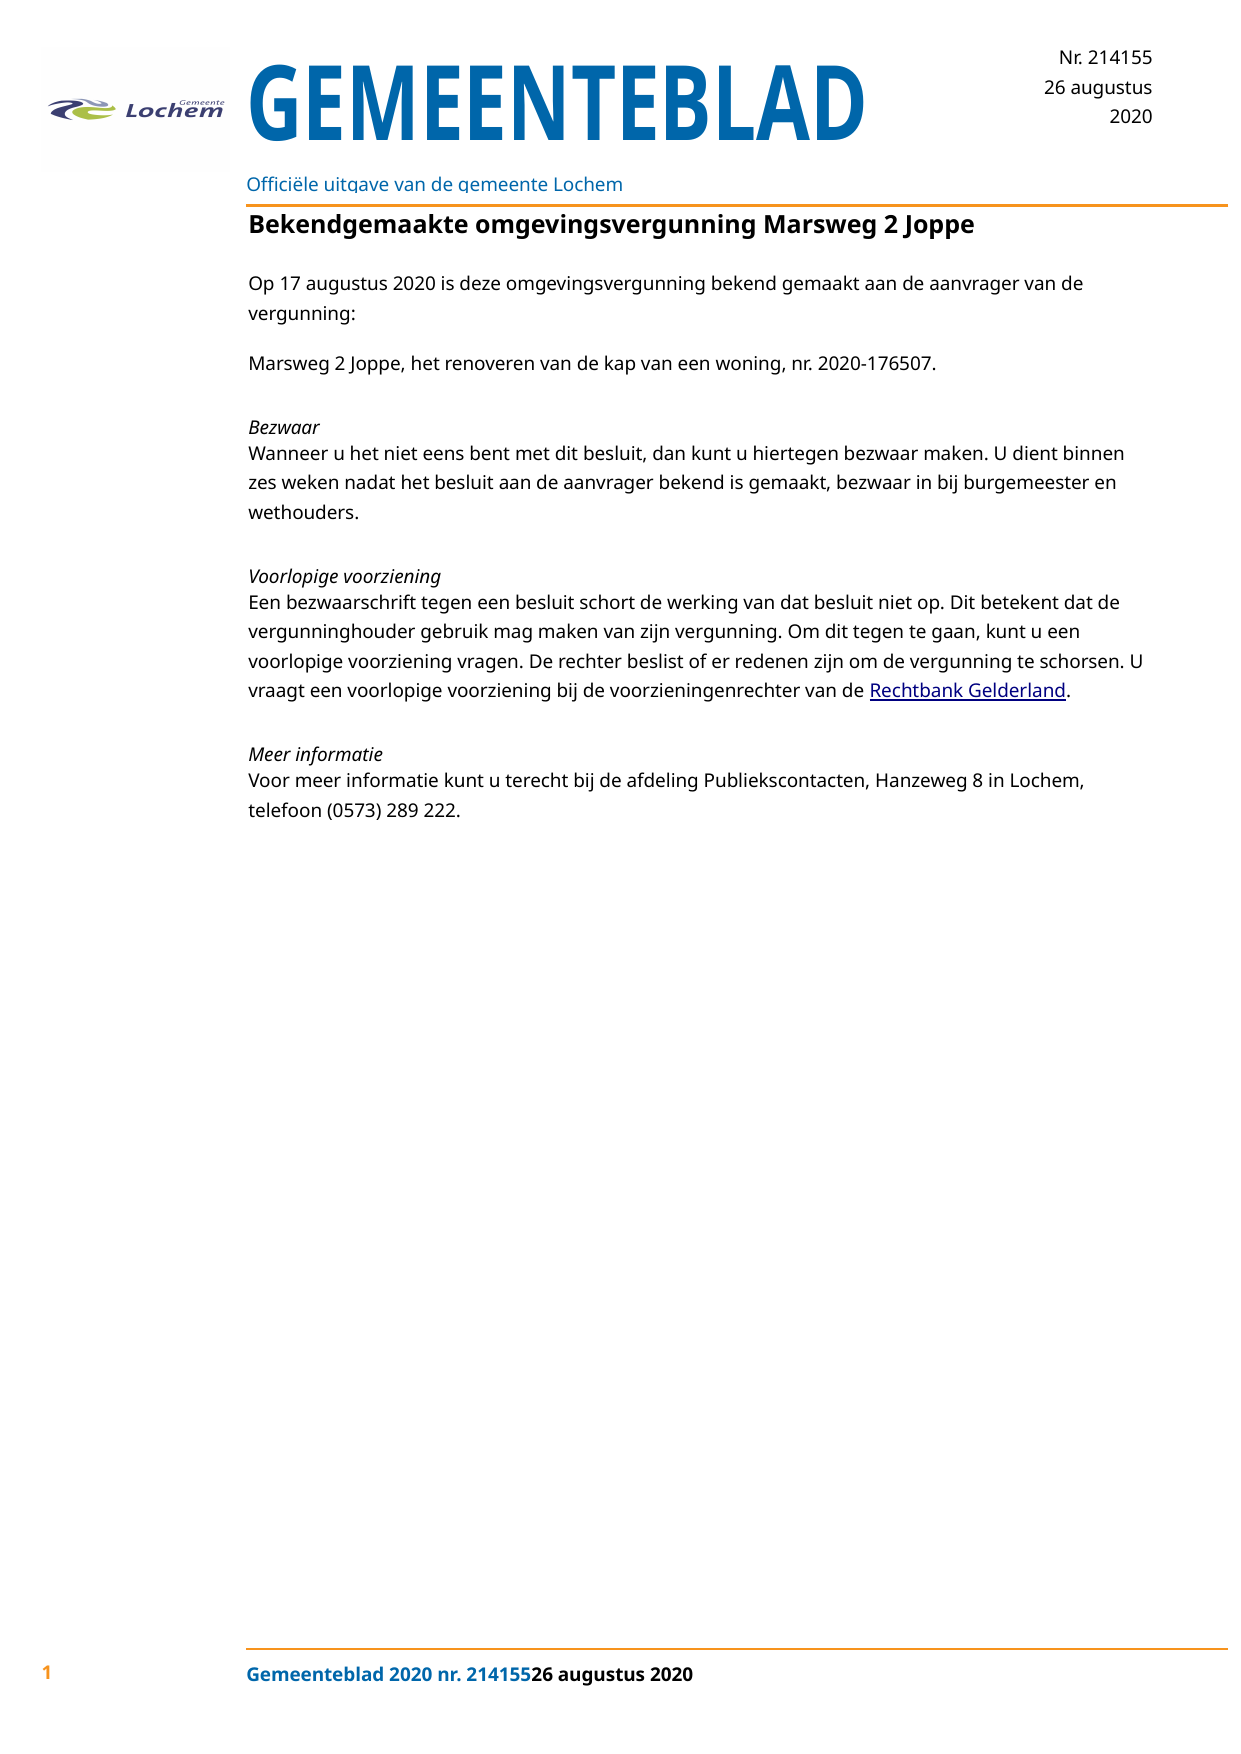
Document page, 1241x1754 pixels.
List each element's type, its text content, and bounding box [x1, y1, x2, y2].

text Een bezwaarschrift tegen een besluit schort de werking van dat besluit niet op. Dit betekent dat de vergunninghouder gebruik mag maken van zijn vergunning. Om dit tegen te gaan, kunt u een voorlopige voorziening vragen. De rechter beslist of er redenen zijn om de vergunning te schorsen. U vraagt een voorlopige voorziening bij de voorzieningenrechter van de Rechtbank Gelderland. [248, 589, 1152, 703]
text Op 17 augustus 2020 is deze omgevingsvergunning bekend gemaakt aan de aanvrager van de vergunning: [248, 270, 1152, 326]
picture [41, 47, 231, 172]
text Wanneer u het niet eens bent met dit besluit, dan kunt u hiertegen bezwaar maken. U dient binnen zes weken nadat het besluit aan de aanvrager bekend is gemaakt, bezwaar in bij burgemeester en wethouders. [248, 440, 1152, 525]
text Bekendgemaakte omgevingsvergunning Marsweg 2 Joppe [248, 207, 1152, 241]
text Voorlopige voorziening [248, 563, 1152, 589]
text Marsweg 2 Joppe, het renoveren van de kap van een woning, nr. 2020-176507. [248, 350, 1152, 376]
text Voor meer informatie kunt u terecht bij de afdeling Publiekscontacten, Hanzeweg 8 in Lochem, telefoon (0573) 289 222. [248, 767, 1152, 823]
text Bezwaar [248, 414, 1152, 440]
text Meer informatie [248, 742, 1152, 767]
